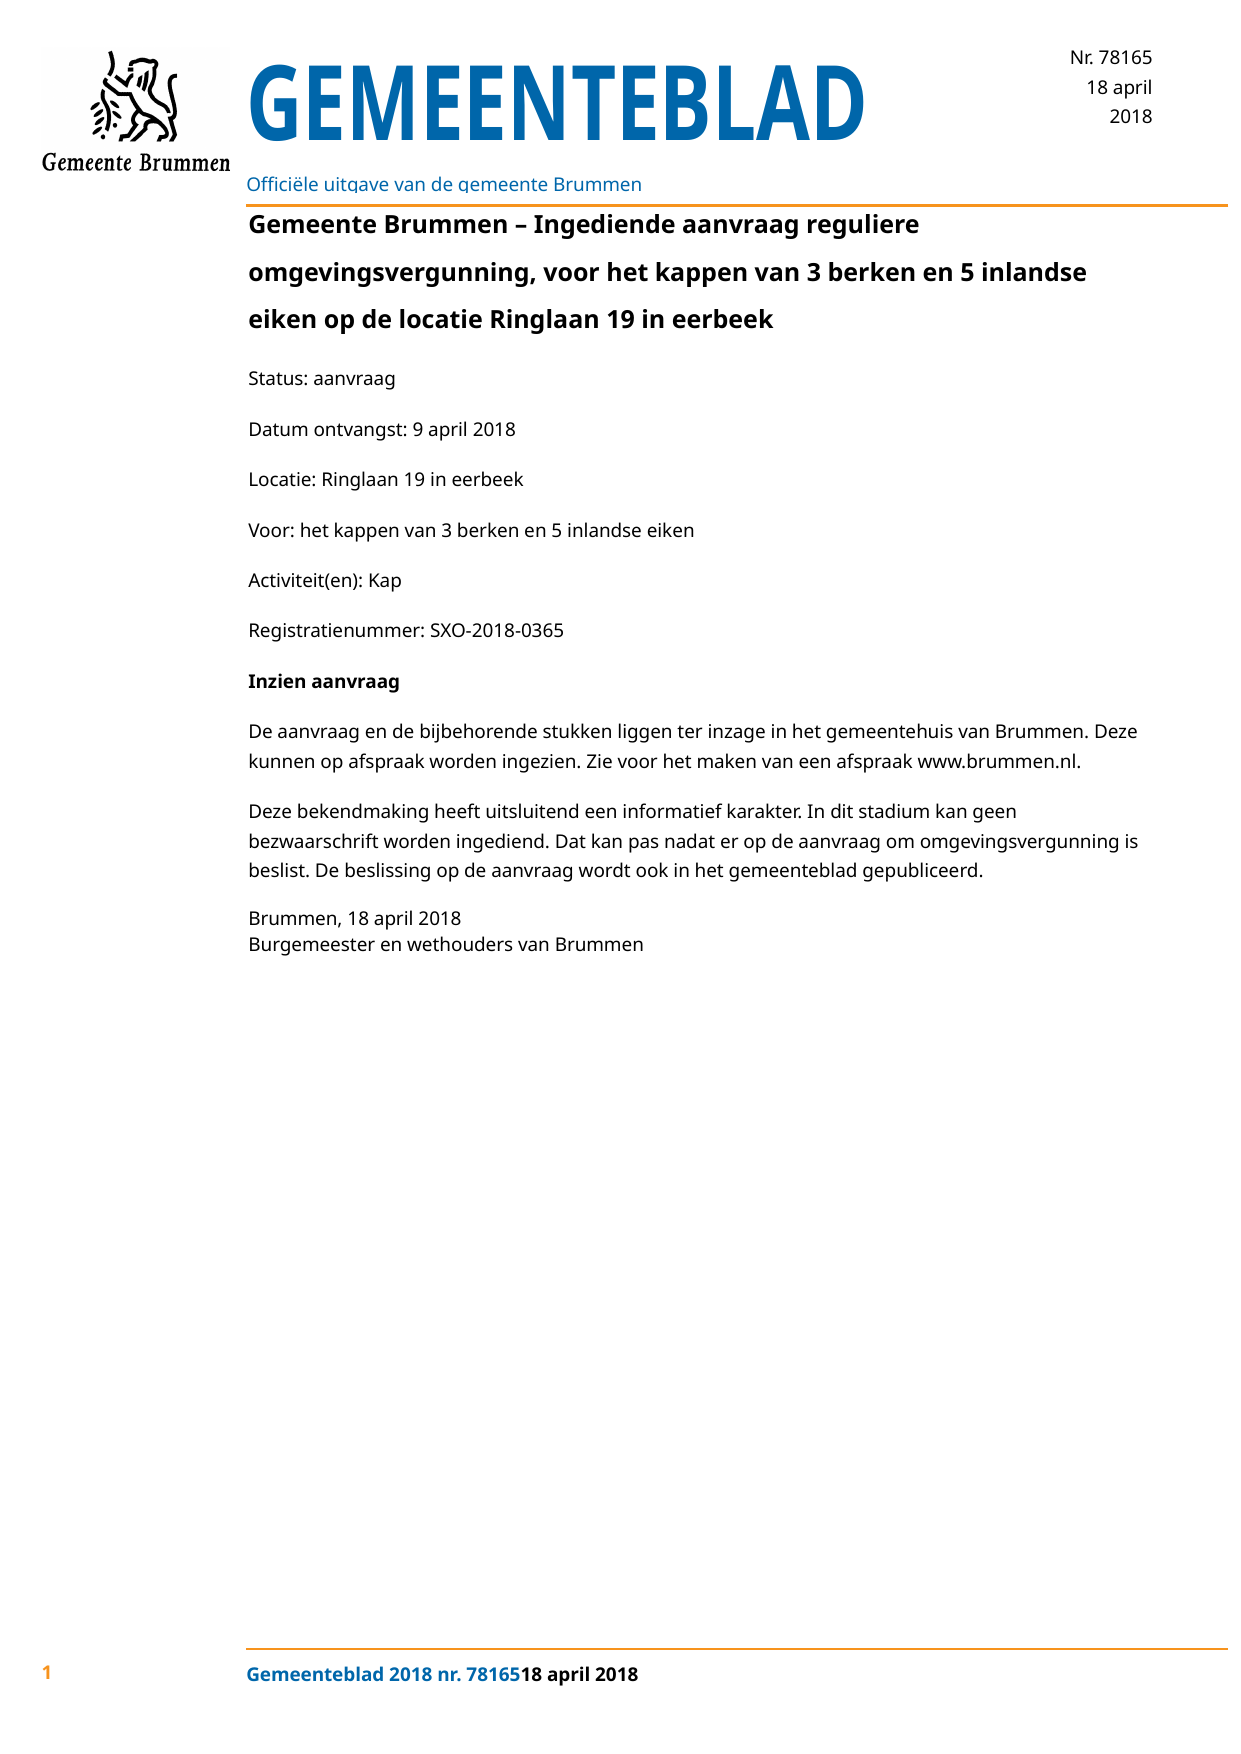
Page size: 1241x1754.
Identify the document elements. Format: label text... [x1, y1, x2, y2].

text De aanvraag en de bijbehorende stukken liggen ter inzage in het gemeentehuis van Brummen. Deze kunnen op afspraak worden ingezien. Zie voor het maken van een afspraak www.brummen.nl. [248, 718, 1152, 774]
text Activiteit(en): Kap [248, 567, 1152, 593]
text Burgemeester en wethouders van Brummen [248, 931, 1152, 957]
text Status: aanvraag [248, 366, 1152, 391]
text Gemeente Brummen – Ingediende aanvraag reguliere omgevingsvergunning, voor het kappen van 3 berken en 5 inlandse eiken op de locatie Ringlaan 19 in eerbeek [248, 207, 1152, 336]
text Datum ontvangst: 9 april 2018 [248, 416, 1152, 442]
text Brummen, 18 april 2018 [248, 905, 1152, 931]
text Registratienummer: SXO-2018-0365 [248, 618, 1152, 643]
text Inzien aanvraag [248, 668, 1152, 694]
text Voor: het kappen van 3 berken en 5 inlandse eiken [248, 517, 1152, 542]
text Deze bekendmaking heeft uitsluitend een informatief karakter. In dit stadium kan geen bezwaarschrift worden ingediend. Dat kan pas nadat er op de aanvraag om omgevingsvergunning is beslist. De beslissing op de aanvraag wordt ook in het gemeenteblad gepubliceerd. [248, 798, 1152, 883]
text Locatie: Ringlaan 19 in eerbeek [248, 466, 1152, 492]
picture [41, 47, 231, 172]
